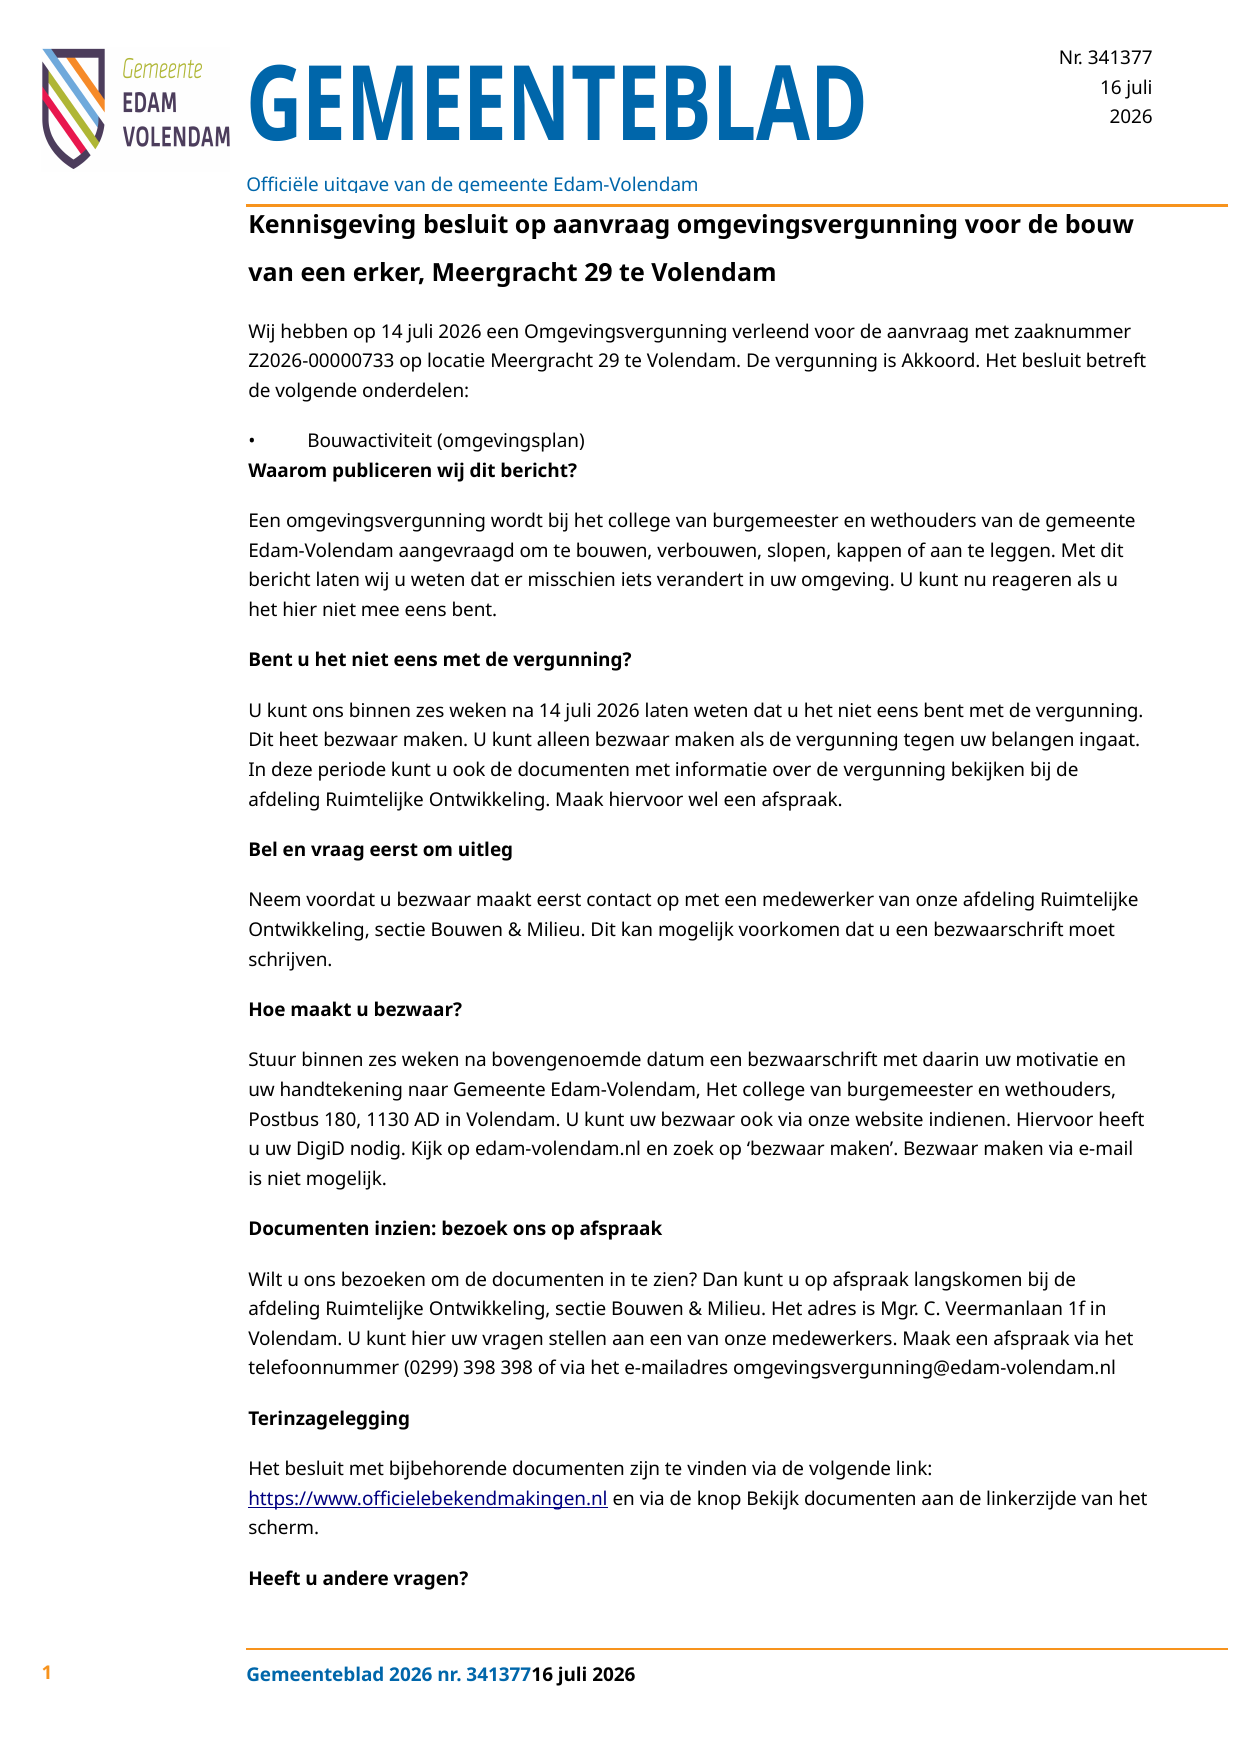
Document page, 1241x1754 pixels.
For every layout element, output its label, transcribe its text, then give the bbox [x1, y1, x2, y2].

text Neem voordat u bezwaar maakt eerst contact op met een medewerker van onze afdeling Ruimtelijke Ontwikkeling, sectie Bouwen & Milieu. Dit kan mogelijk voorkomen dat u een bezwaarschrift moet schrijven. [248, 887, 1152, 972]
text Het besluit met bijbehorende documenten zijn te vinden via de volgende link: https://www.officielebekendmakingen.nl en via de knop Bekijk documenten aan de linkerzijde van het scherm. [248, 1455, 1152, 1540]
text Bel en vraag eerst om uitleg [248, 836, 1152, 862]
text Heeft u andere vragen? [248, 1565, 1152, 1591]
picture [41, 47, 231, 172]
text Bent u het niet eens met de vergunning? [248, 647, 1152, 672]
text Wilt u ons bezoeken om de documenten in te zien? Dan kunt u op afspraak langskomen bij de afdeling Ruimtelijke Ontwikkeling, sectie Bouwen & Milieu. Het adres is Mgr. C. Veermanlaan 1f in Volendam. U kunt hier uw vragen stellen aan een van onze medewerkers. Maak een afspraak via het telefoonnummer (0299) 398 398 of via het e-mailadres omgevingsvergunning@edam-volendam.nl [248, 1266, 1152, 1380]
text Hoe maakt u bezwaar? [248, 996, 1152, 1022]
text Stuur binnen zes weken na bovengenoemde datum een bezwaarschrift met daarin uw motivatie en uw handtekening naar Gemeente Edam-Volendam, Het college van burgemeester en wethouders, Postbus 180, 1130 AD in Volendam. U kunt uw bezwaar ook via onze website indienen. Hiervoor heeft u uw DigiD nodig. Kijk op edam-volendam.nl en zoek op ‘bezwaar maken’. Bezwaar maken via e-mail is niet mogelijk. [248, 1047, 1152, 1191]
text Kennisgeving besluit op aanvraag omgevingsvergunning voor de bouw van een erker, Meergracht 29 te Volendam [248, 207, 1152, 288]
text Terinzagelegging [248, 1405, 1152, 1431]
text Wij hebben op 14 juli 2026 een Omgevingsvergunning verleend voor de aanvraag met zaaknummer Z2026-00000733 op locatie Meergracht 29 te Volendam. De vergunning is Akkoord. Het besluit betreft de volgende onderdelen: [248, 318, 1152, 403]
text Documenten inzien: bezoek ons op afspraak [248, 1215, 1152, 1241]
text Waarom publiceren wij dit bericht? [248, 457, 1152, 483]
list Bouwactiviteit (omgevingsplan) [248, 427, 1152, 453]
text Een omgevingsvergunning wordt bij het college van burgemeester en wethouders van de gemeente Edam-Volendam aangevraagd om te bouwen, verbouwen, slopen, kappen of aan te leggen. Met dit bericht laten wij u weten dat er misschien iets verandert in uw omgeving. U kunt nu reageren als u het hier niet mee eens bent. [248, 507, 1152, 622]
text U kunt ons binnen zes weken na 14 juli 2026 laten weten dat u het niet eens bent met de vergunning. Dit heet bezwaar maken. U kunt alleen bezwaar maken als de vergunning tegen uw belangen ingaat. In deze periode kunt u ook de documenten met informatie over de vergunning bekijken bij de afdeling Ruimtelijke Ontwikkeling. Maak hiervoor wel een afspraak. [248, 697, 1152, 812]
